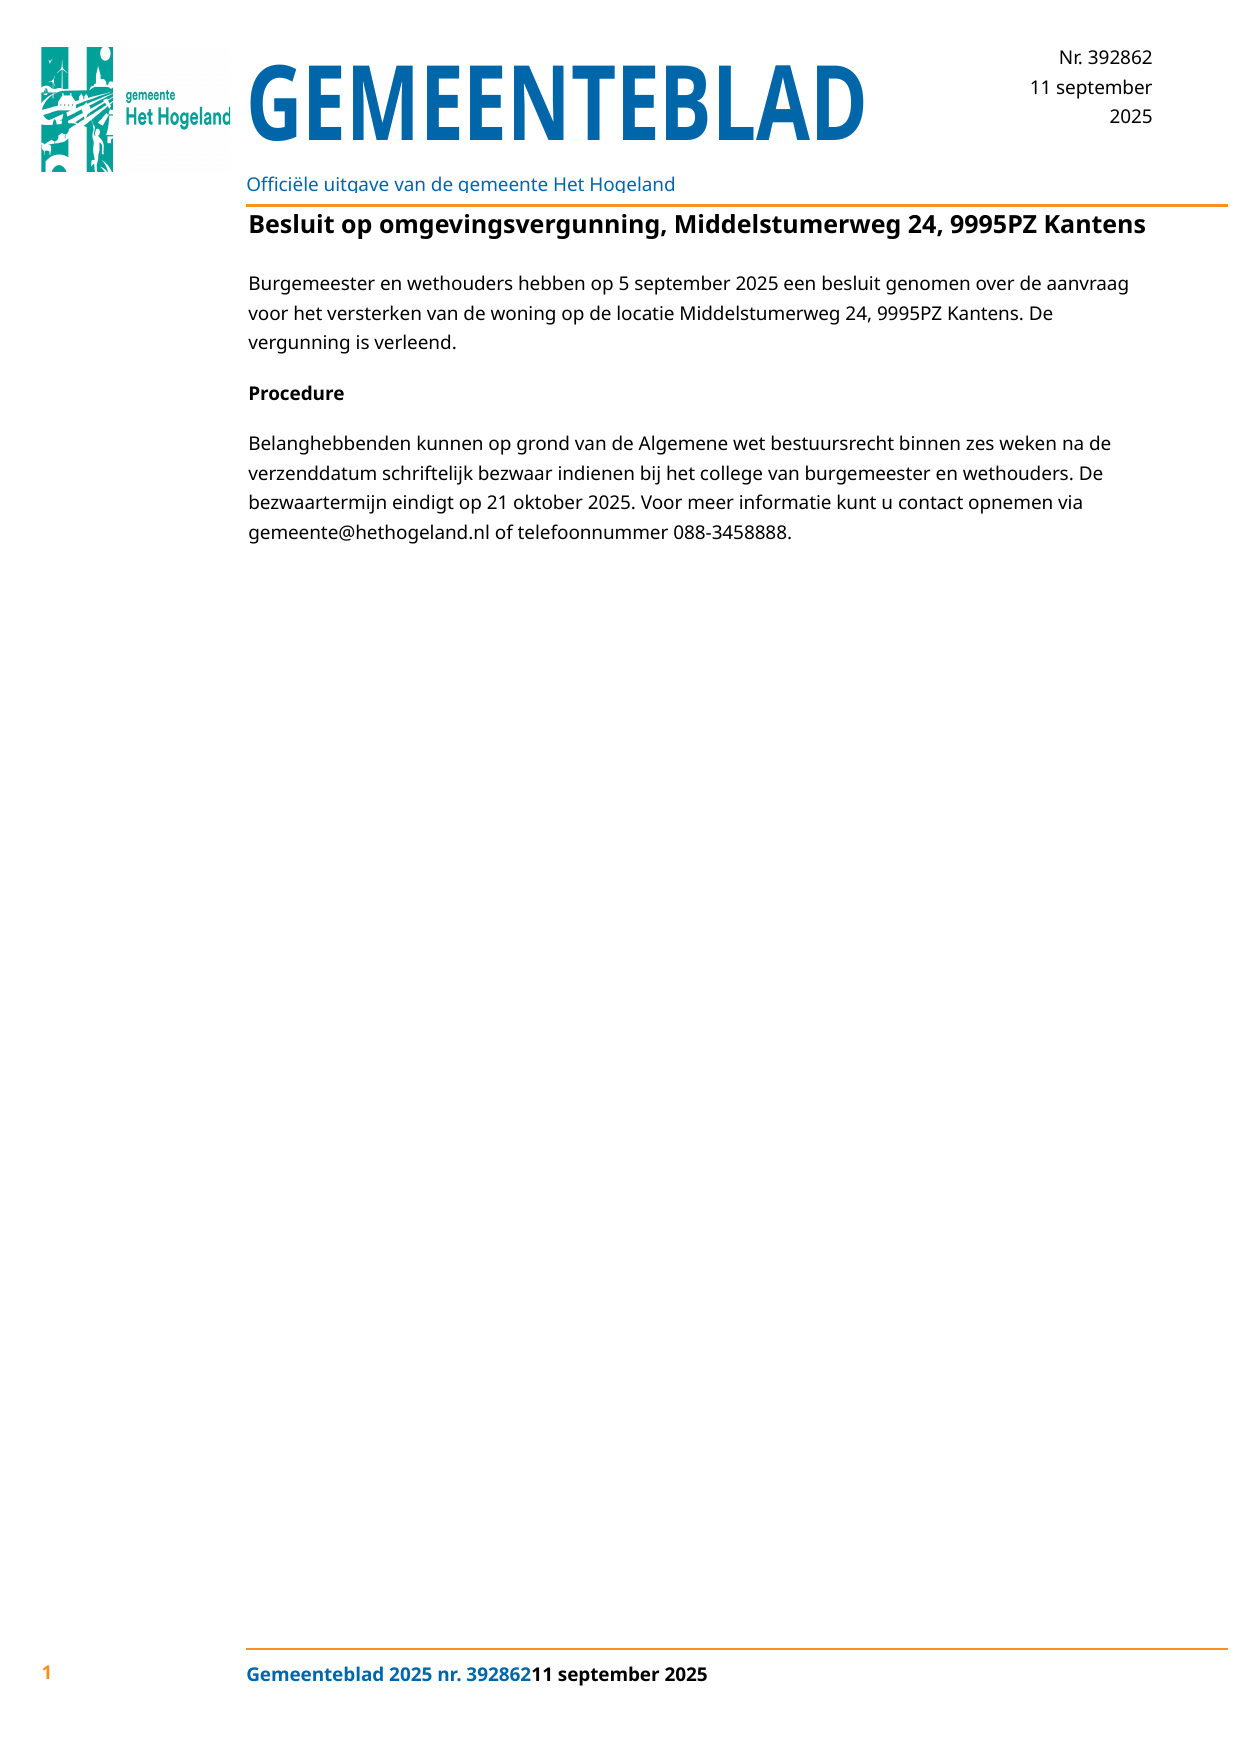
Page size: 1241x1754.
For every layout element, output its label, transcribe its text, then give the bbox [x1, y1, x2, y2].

text Burgemeester en wethouders hebben op 5 september 2025 een besluit genomen over de aanvraag voor het versterken van de woning op de locatie Middelstumerweg 24, 9995PZ Kantens. De vergunning is verleend. [248, 270, 1152, 355]
picture [41, 47, 231, 172]
text Besluit op omgevingsvergunning, Middelstumerweg 24, 9995PZ Kantens [248, 207, 1152, 241]
text Procedure [248, 380, 1152, 406]
text Belanghebbenden kunnen op grond van de Algemene wet bestuursrecht binnen zes weken na de verzenddatum schriftelijk bezwaar indienen bij het college van burgemeester en wethouders. De bezwaartermijn eindigt op 21 oktober 2025. Voor meer informatie kunt u contact opnemen via gemeente@hethogeland.nl of telefoonnummer 088-3458888. [248, 430, 1152, 545]
